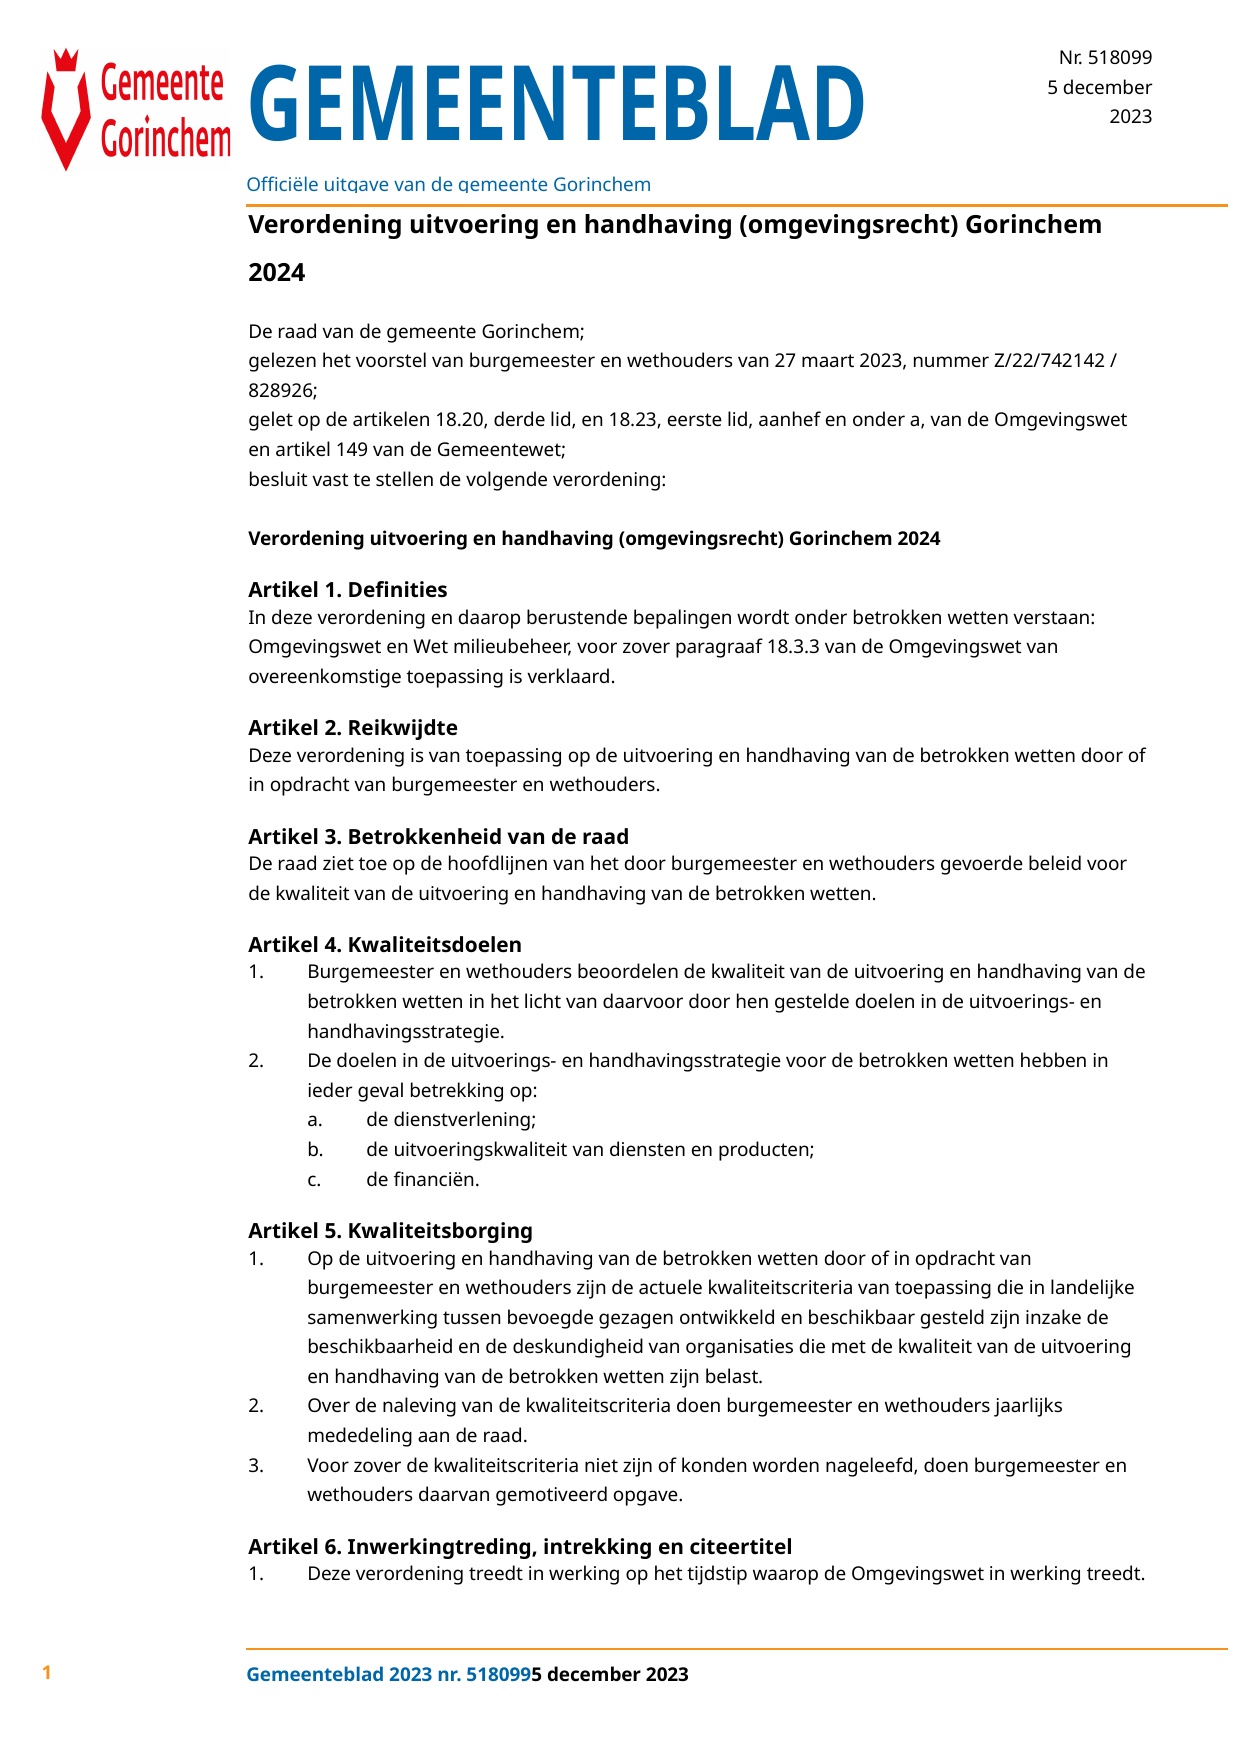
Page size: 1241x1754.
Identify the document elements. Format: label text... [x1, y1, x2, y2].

list Burgemeester en wethouders beoordelen de kwaliteit van de uitvoering en handhaving van de betrokken wetten in het licht van daarvoor door hen gestelde doelen in de uitvoerings- en handhavingsstrategie. [248, 959, 1152, 1044]
text Verordening uitvoering en handhaving (omgevingsrecht) Gorinchem 2024 [248, 207, 1152, 288]
text Deze verordening is van toepassing op de uitvoering en handhaving van de betrokken wetten door of in opdracht van burgemeester en wethouders. [248, 742, 1152, 797]
list de financiën. [307, 1166, 1152, 1192]
text Artikel 2. Reikwijdte [248, 713, 1152, 742]
text Artikel 4. Kwaliteitsdoelen [248, 930, 1152, 959]
text De raad van de gemeente Gorinchem; [248, 318, 1152, 344]
text Artikel 3. Betrokkenheid van de raad [248, 822, 1152, 850]
list Voor zover de kwaliteitscriteria niet zijn of konden worden nageleefd, doen burgemeester en wethouders daarvan gemotiveerd opgave. [248, 1452, 1152, 1507]
list de dienstverlening; [307, 1107, 1152, 1132]
text Verordening uitvoering en handhaving (omgevingsrecht) Gorinchem 2024 [248, 525, 1152, 551]
text Artikel 6. Inwerkingtreding, intrekking en citeertitel [248, 1532, 1152, 1560]
list Over de naleving van de kwaliteitscriteria doen burgemeester en wethouders jaarlijks mededeling aan de raad. [248, 1393, 1152, 1448]
text De raad ziet toe op de hoofdlijnen van het door burgemeester en wethouders gevoerde beleid voor de kwaliteit van de uitvoering en handhaving van de betrokken wetten. [248, 850, 1152, 906]
text besluit vast te stellen de volgende verordening: [248, 466, 1152, 492]
text Artikel 1. Definities [248, 575, 1152, 604]
list De doelen in de uitvoerings- en handhavingsstrategie voor de betrokken wetten hebben in ieder geval betrekking op: [248, 1047, 1152, 1103]
list de uitvoeringskwaliteit van diensten en producten; [307, 1136, 1152, 1162]
list Op de uitvoering en handhaving van de betrokken wetten door of in opdracht van burgemeester en wethouders zijn de actuele kwaliteitscriteria van toepassing die in landelijke samenwerking tussen bevoegde gezagen ontwikkeld en beschikbaar gesteld zijn inzake de beschikbaarheid en de deskundigheid van organisaties die met de kwaliteit van de uitvoering en handhaving van de betrokken wetten zijn belast. [248, 1245, 1152, 1389]
text In deze verordening en daarop berustende bepalingen wordt onder betrokken wetten verstaan: Omgevingswet en Wet milieubeheer, voor zover paragraaf 18.3.3 van de Omgevingswet van overeenkomstige toepassing is verklaard. [248, 604, 1152, 689]
text Artikel 5. Kwaliteitsborging [248, 1216, 1152, 1245]
picture [41, 47, 231, 172]
list Deze verordening treedt in werking op het tijdstip waarop de Omgevingswet in werking treedt. [248, 1560, 1152, 1586]
text gelet op de artikelen 18.20, derde lid, en 18.23, eerste lid, aanhef en onder a, van de Omgevingswet en artikel 149 van de Gemeentewet; [248, 407, 1152, 462]
text gelezen het voorstel van burgemeester en wethouders van 27 maart 2023, nummer Z/22/742142 / 828926; [248, 347, 1152, 403]
